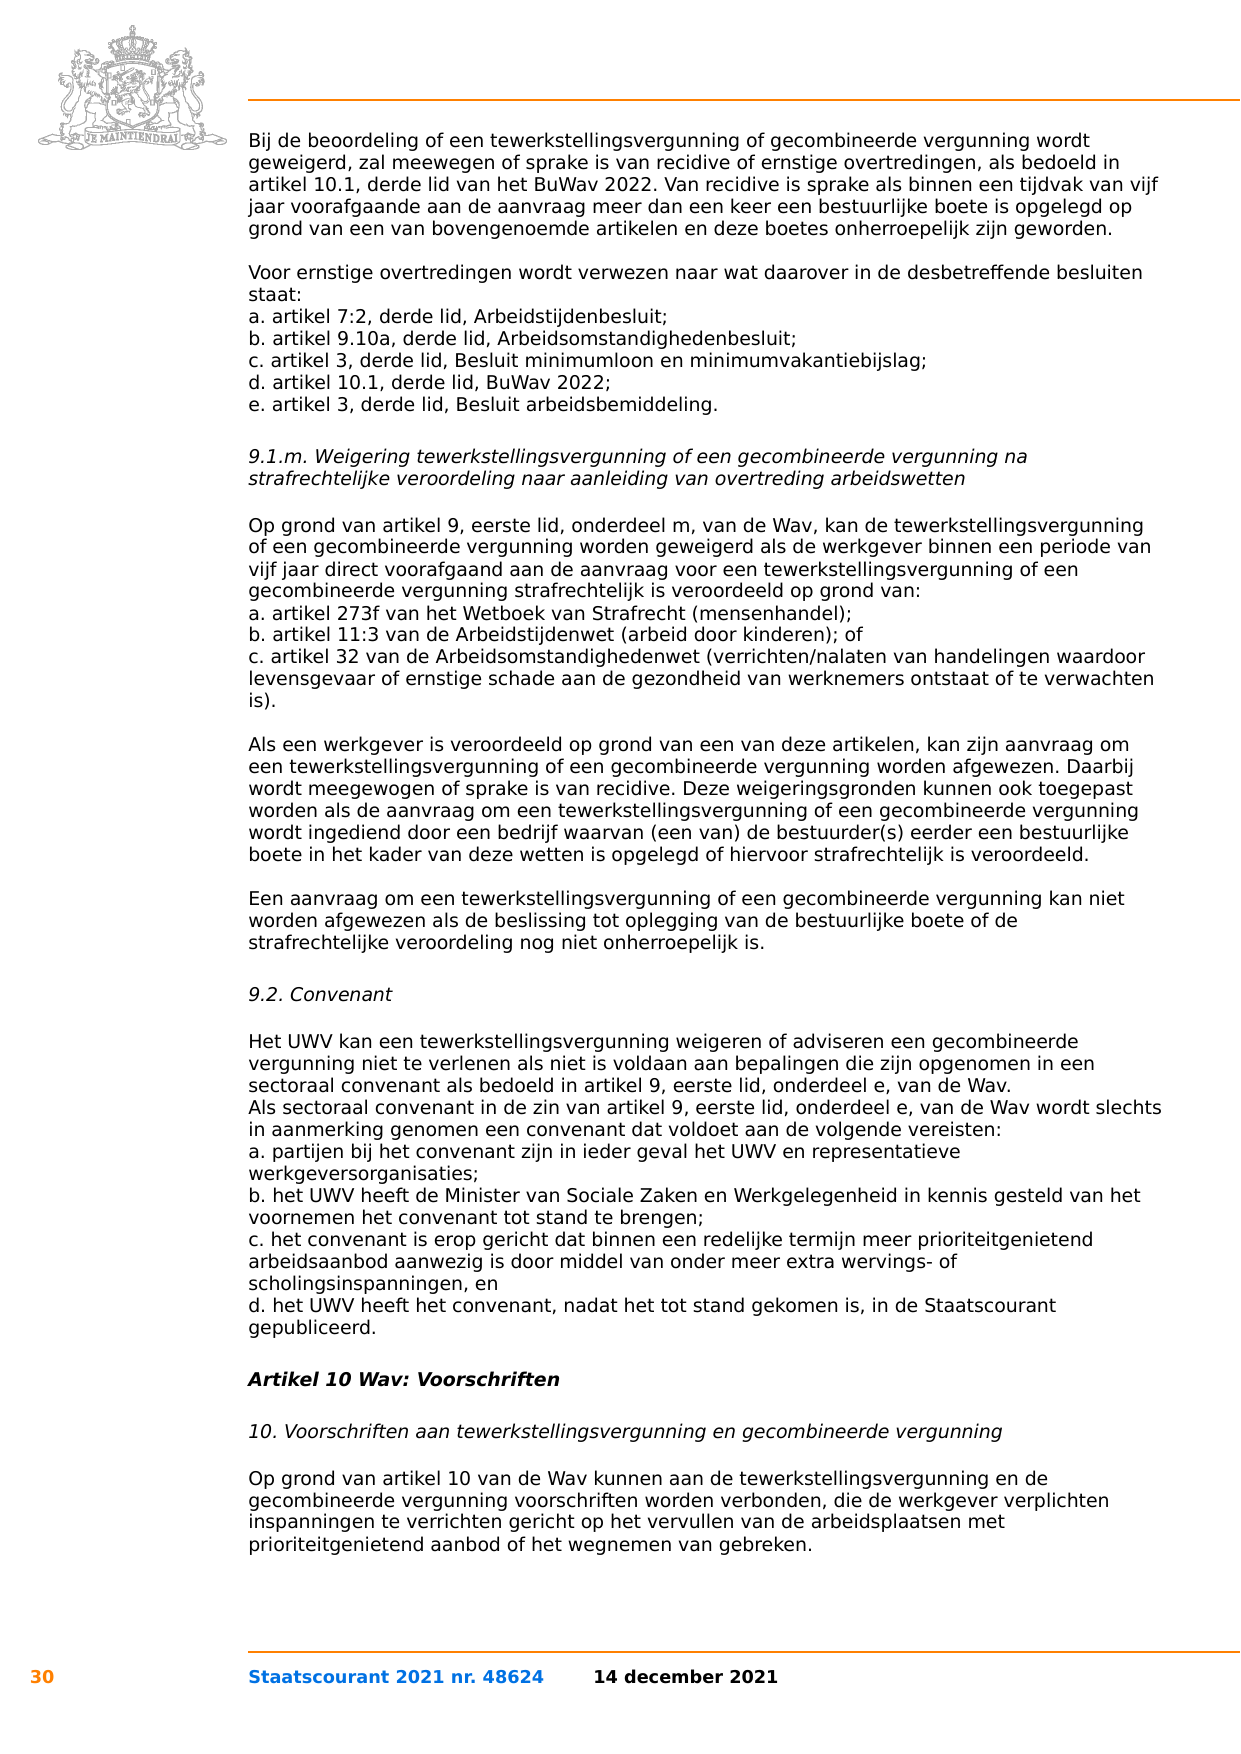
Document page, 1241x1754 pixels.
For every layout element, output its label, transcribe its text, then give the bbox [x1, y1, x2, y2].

text Op grond van artikel 10 van de Wav kunnen aan de tewerkstellingsvergunning en de gecombineerde vergunning voorschriften worden verbonden, die de werkgever verplichten inspanningen te verrichten gericht op het vervullen van de arbeidsplaatsen met prioriteitgenietend aanbod of het wegnemen van gebreken. [248, 1467, 1163, 1555]
text c. het convenant is erop gericht dat binnen een redelijke termijn meer prioriteitgenietend arbeidsaanbod aanwezig is door middel van onder meer extra wervings- of scholingsinspanningen, en [248, 1229, 1163, 1294]
text b. het UWV heeft de Minister van Sociale Zaken en Werkgelegenheid in kennis gesteld van het voornemen het convenant tot stand te brengen; [248, 1185, 1163, 1229]
text Op grond van artikel 9, eerste lid, onderdeel m, van de Wav, kan de tewerkstellingsvergunning of een gecombineerde vergunning worden geweigerd als de werkgever binnen een periode van vijf jaar direct voorafgaand aan de aanvraag voor een tewerkstellingsvergunning of een gecombineerde vergunning strafrechtelijk is veroordeeld op grond van: [248, 514, 1163, 602]
text Het UWV kan een tewerkstellingsvergunning weigeren of adviseren een gecombineerde vergunning niet te verlenen als niet is voldaan aan bepalingen die zijn opgenomen in een sectoraal convenant als bedoeld in artikel 9, eerste lid, onderdeel e, van de Wav. [248, 1031, 1163, 1097]
text d. artikel 10.1, derde lid, BuWav 2022; [248, 372, 1163, 393]
subtitle 10. Voorschriften aan tewerkstellingsvergunning en gecombineerde vergunning [248, 1421, 1163, 1442]
text a. partijen bij het convenant zijn in ieder geval het UWV en representatieve werkgeversorganisaties; [248, 1141, 1163, 1185]
text b. artikel 9.10a, derde lid, Arbeidsomstandighedenbesluit; [248, 328, 1163, 349]
text Een aanvraag om een tewerkstellingsvergunning of een gecombineerde vergunning kan niet worden afgewezen als de beslissing tot oplegging van de bestuurlijke boete of de strafrechtelijke veroordeling nog niet onherroepelijk is. [248, 888, 1163, 954]
text a. artikel 273f van het Wetboek van Strafrecht (mensenhandel); [248, 602, 1163, 624]
text c. artikel 32 van de Arbeidsomstandighedenwet (verrichten/nalaten van handelingen waardoor levensgevaar of ernstige schade aan de gezondheid van werknemers ontstaat of te verwachten is). [248, 646, 1163, 712]
text e. artikel 3, derde lid, Besluit arbeidsbemiddeling. [248, 393, 1163, 416]
text Als sectoraal convenant in de zin van artikel 9, eerste lid, onderdeel e, van de Wav wordt slechts in aanmerking genomen een convenant dat voldoet aan de volgende vereisten: [248, 1097, 1163, 1141]
text Als een werkgever is veroordeeld op grond van een van deze artikelen, kan zijn aanvraag om een tewerkstellingsvergunning of een gecombineerde vergunning worden afgewezen. Daarbij wordt meegewogen of sprake is van recidive. Deze weigeringsgronden kunnen ook toegepast worden als de aanvraag om een tewerkstellingsvergunning of een gecombineerde vergunning wordt ingediend door een bedrijf waarvan (een van) de bestuurder(s) eerder een bestuurlijke boete in het kader van deze wetten is opgelegd of hiervoor strafrechtelijk is veroordeeld. [248, 734, 1163, 866]
picture [38, 25, 227, 150]
text a. artikel 7:2, derde lid, Arbeidstijdenbesluit; [248, 306, 1163, 328]
text c. artikel 3, derde lid, Besluit minimumloon en minimumvakantiebijslag; [248, 349, 1163, 372]
text Bij de beoordeling of een tewerkstellingsvergunning of gecombineerde vergunning wordt geweigerd, zal meewegen of sprake is van recidive of ernstige overtredingen, als bedoeld in artikel 10.1, derde lid van het BuWav 2022. Van recidive is sprake als binnen een tijdvak van vijf jaar voorafgaande aan de aanvraag meer dan een keer een bestuurlijke boete is opgelegd op grond van een van bovengenoemde artikelen en deze boetes onherroepelijk zijn geworden. [248, 130, 1163, 240]
text d. het UWV heeft het convenant, nadat het tot stand gekomen is, in de Staatscourant gepubliceerd. [248, 1294, 1163, 1338]
subtitle Artikel 10 Wav: Voorschriften [248, 1368, 1163, 1391]
text Voor ernstige overtredingen wordt verwezen naar wat daarover in de desbetreffende besluiten staat: [248, 262, 1163, 306]
text b. artikel 11:3 van de Arbeidstijdenwet (arbeid door kinderen); of [248, 624, 1163, 646]
subtitle 9.2. Convenant [248, 984, 1163, 1006]
subtitle 9.1.m. Weigering tewerkstellingsvergunning of een gecombineerde vergunning na strafrechtelijke veroordeling naar aanleiding van overtreding arbeidswetten [248, 446, 1163, 489]
